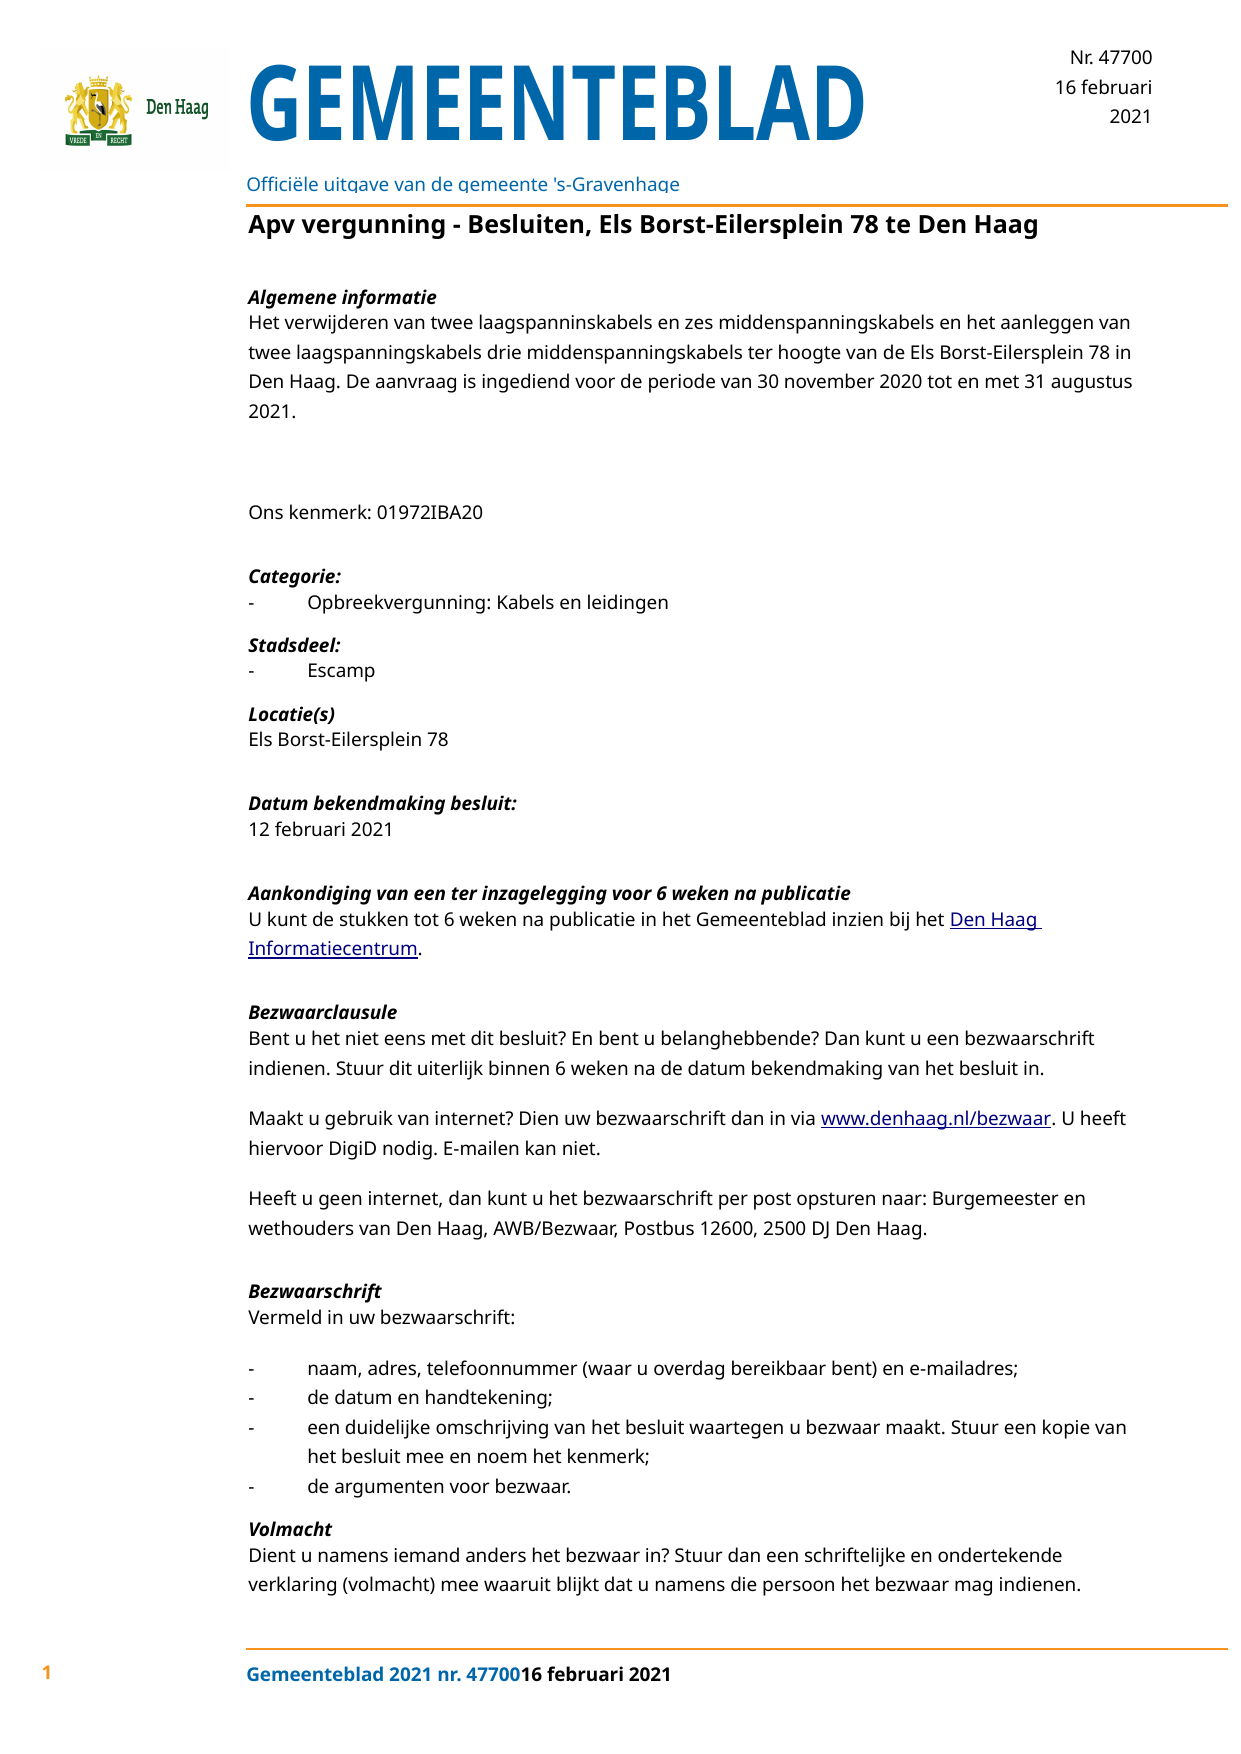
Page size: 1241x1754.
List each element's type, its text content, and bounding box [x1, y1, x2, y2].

text Ons kenmerk: 01972IBA20 [248, 499, 1152, 525]
text Het verwijderen van twee laagspanninskabels en zes middenspanningskabels en het aanleggen van twee laagspanningskabels drie middenspanningskabels ter hoogte van de Els Borst-Eilersplein 78 in Den Haag. De aanvraag is ingediend voor de periode van 30 november 2020 tot en met 31 augustus 2021. [248, 309, 1152, 424]
list naam, adres, telefoonnummer (waar u overdag bereikbaar bent) en e-mailadres; [248, 1355, 1152, 1381]
text Stadsdeel: [248, 632, 1152, 658]
text Bezwaarschrift [248, 1279, 1152, 1304]
text Vermeld in uw bezwaarschrift: [248, 1304, 1152, 1330]
text U kunt de stukken tot 6 weken na publicatie in het Gemeenteblad inzien bij het Den Haag Informatiecentrum. [248, 906, 1152, 961]
list Escamp [248, 658, 1152, 683]
text Algemene informatie [248, 284, 1152, 309]
text Bezwaarclausule [248, 999, 1152, 1025]
text Volmacht [248, 1516, 1152, 1542]
text 12 februari 2021 [248, 816, 1152, 842]
picture [41, 47, 231, 172]
text Categorie: [248, 563, 1152, 589]
text Dient u namens iemand anders het bezwaar in? Stuur dan een schriftelijke en ondertekende verklaring (volmacht) mee waaruit blijkt dat u namens die persoon het bezwaar mag indienen. [248, 1542, 1152, 1597]
text Locatie(s) [248, 701, 1152, 727]
list een duidelijke omschrijving van het besluit waartegen u bezwaar maakt. Stuur een kopie van het besluit mee en noem het kenmerk; [248, 1414, 1152, 1469]
text Aankondiging van een ter inzagelegging voor 6 weken na publicatie [248, 880, 1152, 906]
list Opbreekvergunning: Kabels en leidingen [248, 589, 1152, 614]
text Bent u het niet eens met dit besluit? En bent u belanghebbende? Dan kunt u een bezwaarschrift indienen. Stuur dit uiterlijk binnen 6 weken na de datum bekendmaking van het besluit in. [248, 1025, 1152, 1081]
list de argumenten voor bezwaar. [248, 1473, 1152, 1499]
text Maakt u gebruik van internet? Dien uw bezwaarschrift dan in via www.denhaag.nl/bezwaar. U heeft hiervoor DigiD nodig. E-mailen kan niet. [248, 1105, 1152, 1161]
text Heeft u geen internet, dan kunt u het bezwaarschrift per post opsturen naar: Burgemeester en wethouders van Den Haag, AWB/Bezwaar, Postbus 12600, 2500 DJ Den Haag. [248, 1185, 1152, 1241]
text Apv vergunning - Besluiten, Els Borst-Eilersplein 78 te Den Haag [248, 207, 1152, 241]
text Els Borst-Eilersplein 78 [248, 727, 1152, 752]
text Datum bekendmaking besluit: [248, 791, 1152, 816]
list de datum en handtekening; [248, 1384, 1152, 1410]
